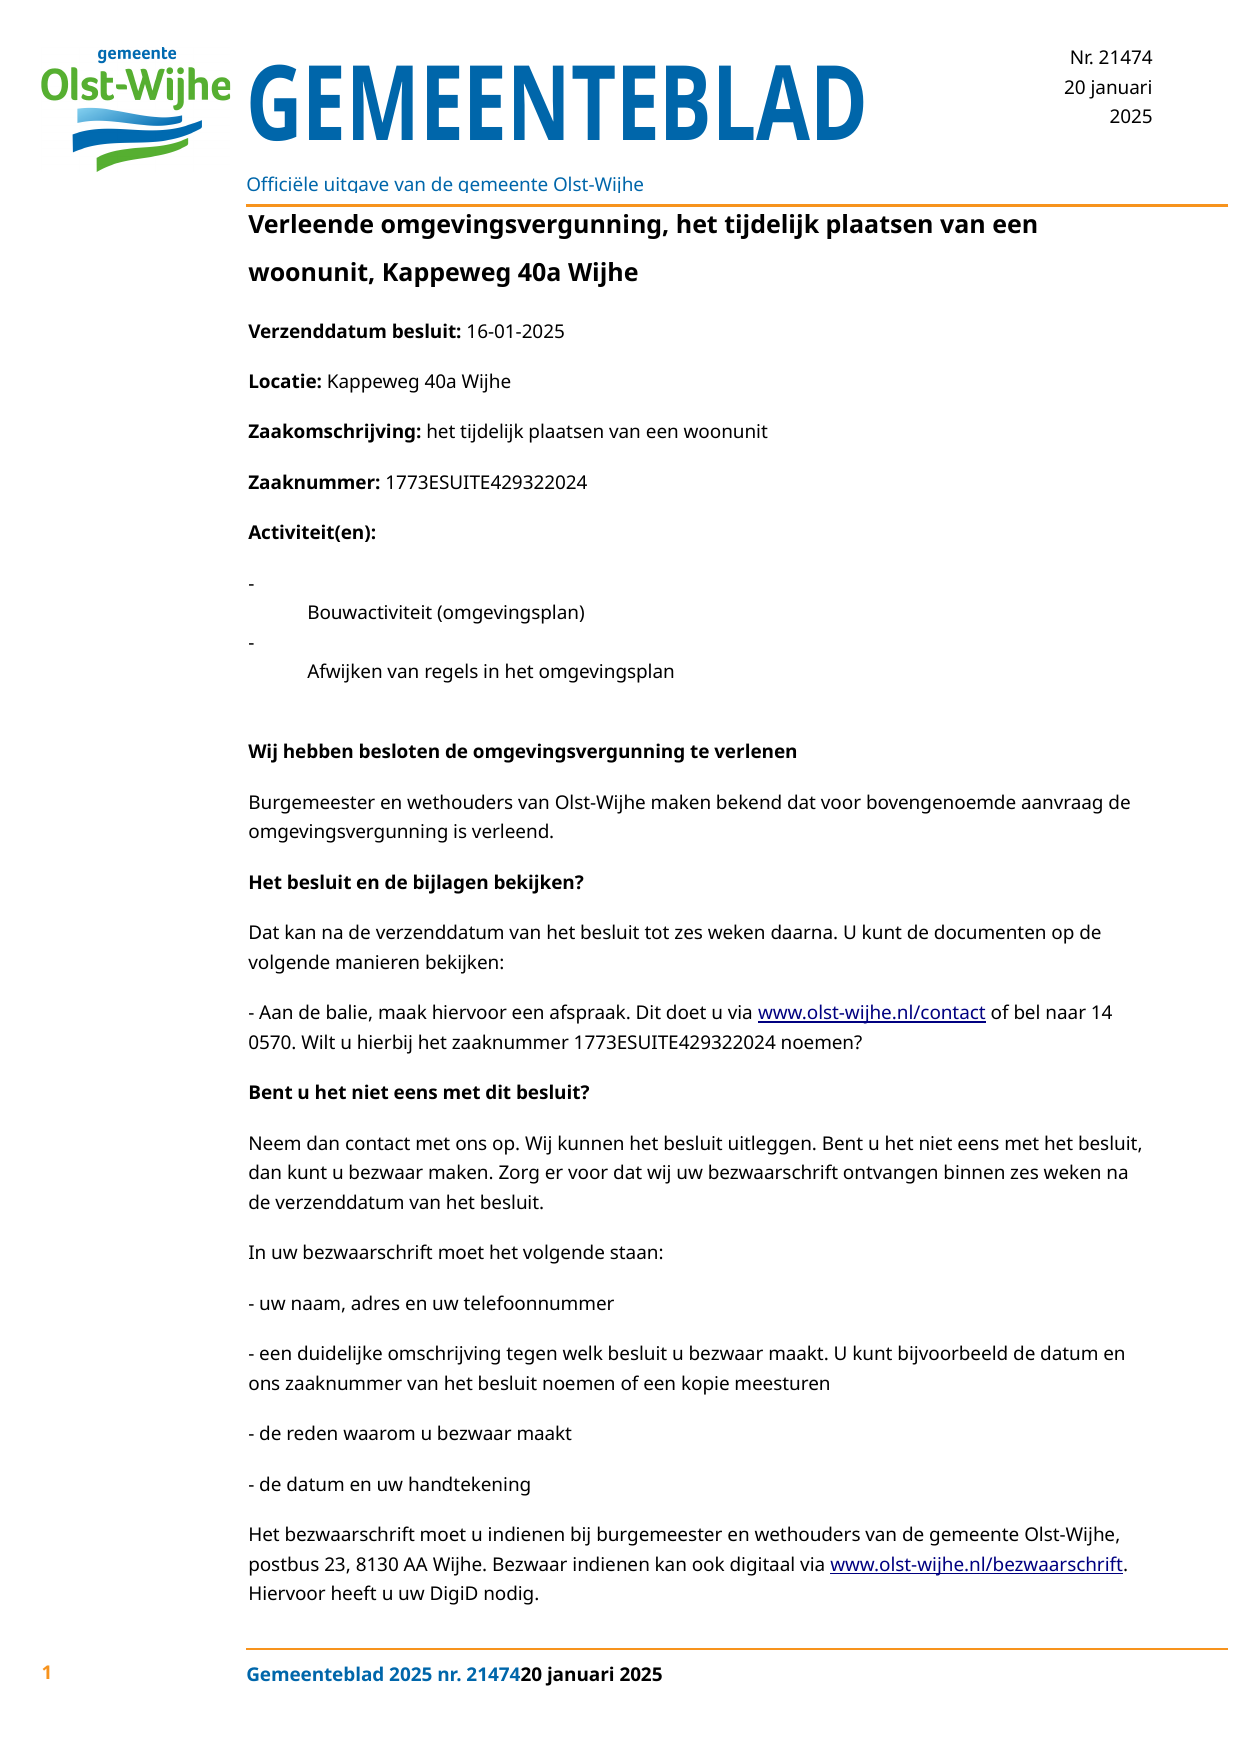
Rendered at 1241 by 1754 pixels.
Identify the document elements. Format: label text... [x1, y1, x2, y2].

text Neem dan contact met ons op. Wij kunnen het besluit uitleggen. Bent u het niet eens met het besluit, dan kunt u bezwaar maken. Zorg er voor dat wij uw bezwaarschrift ontvangen binnen zes weken na de verzenddatum van het besluit. [248, 1130, 1152, 1215]
text Het besluit en de bijlagen bekijken? [248, 869, 1152, 895]
text - uw naam, adres en uw telefoonnummer [248, 1290, 1152, 1316]
text Het bezwaarschrift moet u indienen bij burgemeester en wethouders van de gemeente Olst-Wijhe, postbus 23, 8130 AA Wijhe. Bezwaar indienen kan ook digitaal via www.olst-wijhe.nl/bezwaarschrift. Hiervoor heeft u uw DigiD nodig. [248, 1521, 1152, 1606]
text - een duidelijke omschrijving tegen welk besluit u bezwaar maakt. U kunt bijvoorbeeld de datum en ons zaaknummer van het besluit noemen of een kopie meesturen [248, 1340, 1152, 1396]
picture [41, 47, 231, 172]
text Locatie: Kappeweg 40a Wijhe [248, 368, 1152, 394]
text Verzenddatum besluit: 16-01-2025 [248, 318, 1152, 344]
text Verleende omgevingsvergunning, het tijdelijk plaatsen van een woonunit, Kappeweg 40a Wijhe [248, 207, 1152, 288]
text Zaaknummer: 1773ESUITE429322024 [248, 469, 1152, 495]
text Burgemeester en wethouders van Olst-Wijhe maken bekend dat voor bovengenoemde aanvraag de omgevingsvergunning is verleend. [248, 789, 1152, 844]
text Bent u het niet eens met dit besluit? [248, 1079, 1152, 1105]
text Activiteit(en): [248, 519, 1152, 545]
list Bouwactiviteit (omgevingsplan) [248, 599, 1152, 625]
text - Aan de balie, maak hiervoor een afspraak. Dit doet u via www.olst-wijhe.nl/contact of bel naar 14 0570. Wilt u hierbij het zaaknummer 1773ESUITE429322024 noemen? [248, 999, 1152, 1055]
text - de reden waarom u bezwaar maakt [248, 1420, 1152, 1446]
list Afwijken van regels in het omgevingsplan [248, 659, 1152, 684]
text Wij hebben besloten de omgevingsvergunning te verlenen [248, 739, 1152, 764]
text Zaakomschrijving: het tijdelijk plaatsen van een woonunit [248, 419, 1152, 444]
text In uw bezwaarschrift moet het volgende staan: [248, 1239, 1152, 1265]
text Dat kan na de verzenddatum van het besluit tot zes weken daarna. U kunt de documenten op de volgende manieren bekijken: [248, 919, 1152, 975]
text - de datum en uw handtekening [248, 1471, 1152, 1497]
